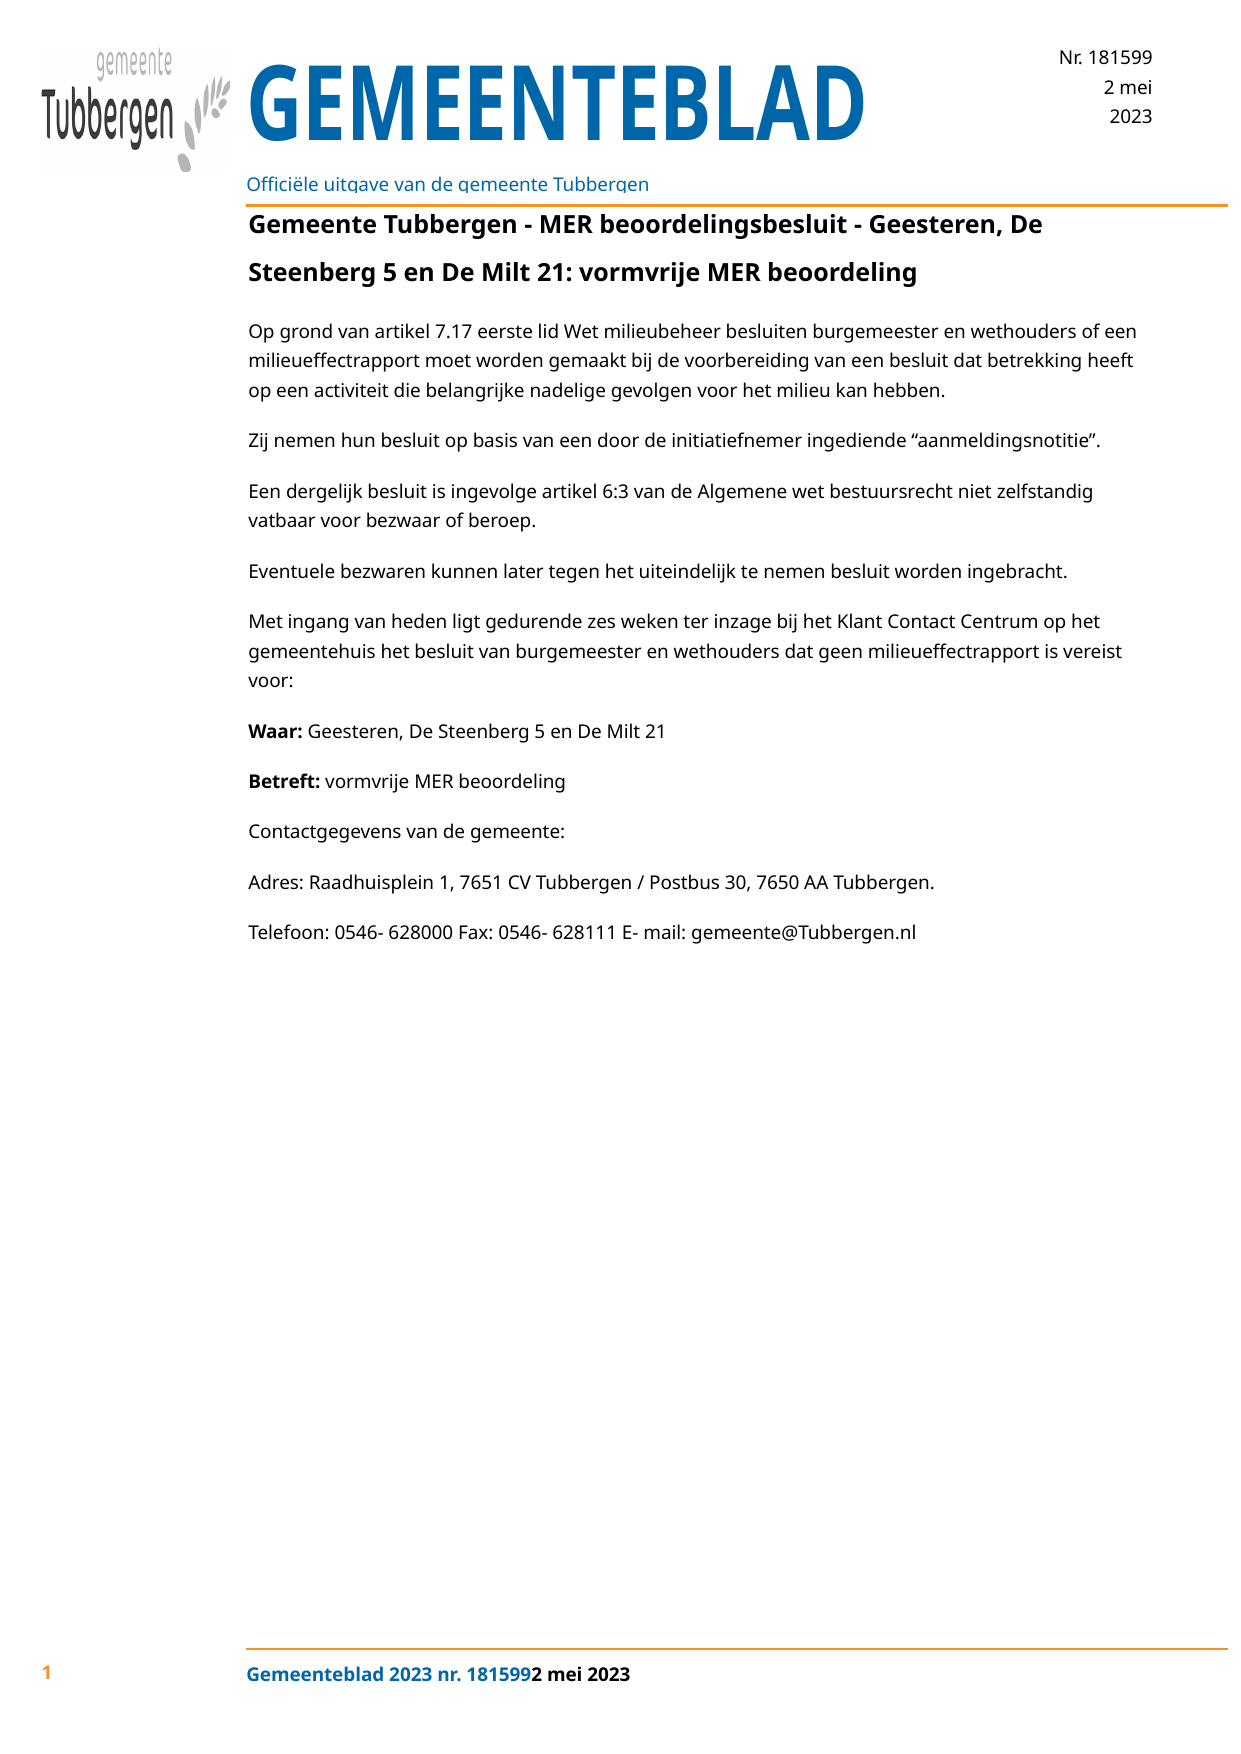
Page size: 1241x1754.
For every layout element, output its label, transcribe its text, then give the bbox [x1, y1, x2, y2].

text Contactgegevens van de gemeente: [248, 819, 1152, 844]
picture [41, 47, 231, 172]
text Met ingang van heden ligt gedurende zes weken ter inzage bij het Klant Contact Centrum op het gemeentehuis het besluit van burgemeester en wethouders dat geen milieueffectrapport is vereist voor: [248, 608, 1152, 693]
text Op grond van artikel 7.17 eerste lid Wet milieubeheer besluiten burgemeester en wethouders of een milieueffectrapport moet worden gemaakt bij de voorbereiding van een besluit dat betrekking heeft op een activiteit die belangrijke nadelige gevolgen voor het milieu kan hebben. [248, 318, 1152, 403]
text Een dergelijk besluit is ingevolge artikel 6:3 van de Algemene wet bestuursrecht niet zelfstandig vatbaar voor bezwaar of beroep. [248, 478, 1152, 533]
text Telefoon: 0546- 628000 Fax: 0546- 628111 E- mail: gemeente@Tubbergen.nl [248, 919, 1152, 945]
text Zij nemen hun besluit op basis van een door de initiatiefnemer ingediende “aanmeldingsnotitie”. [248, 427, 1152, 453]
text Gemeente Tubbergen - MER beoordelingsbesluit - Geesteren, De Steenberg 5 en De Milt 21: vormvrije MER beoordeling [248, 207, 1152, 288]
text Betreft: vormvrije MER beoordeling [248, 768, 1152, 794]
text Eventuele bezwaren kunnen later tegen het uiteindelijk te nemen besluit worden ingebracht. [248, 558, 1152, 584]
text Waar: Geesteren, De Steenberg 5 en De Milt 21 [248, 718, 1152, 744]
text Adres: Raadhuisplein 1, 7651 CV Tubbergen / Postbus 30, 7650 AA Tubbergen. [248, 869, 1152, 895]
